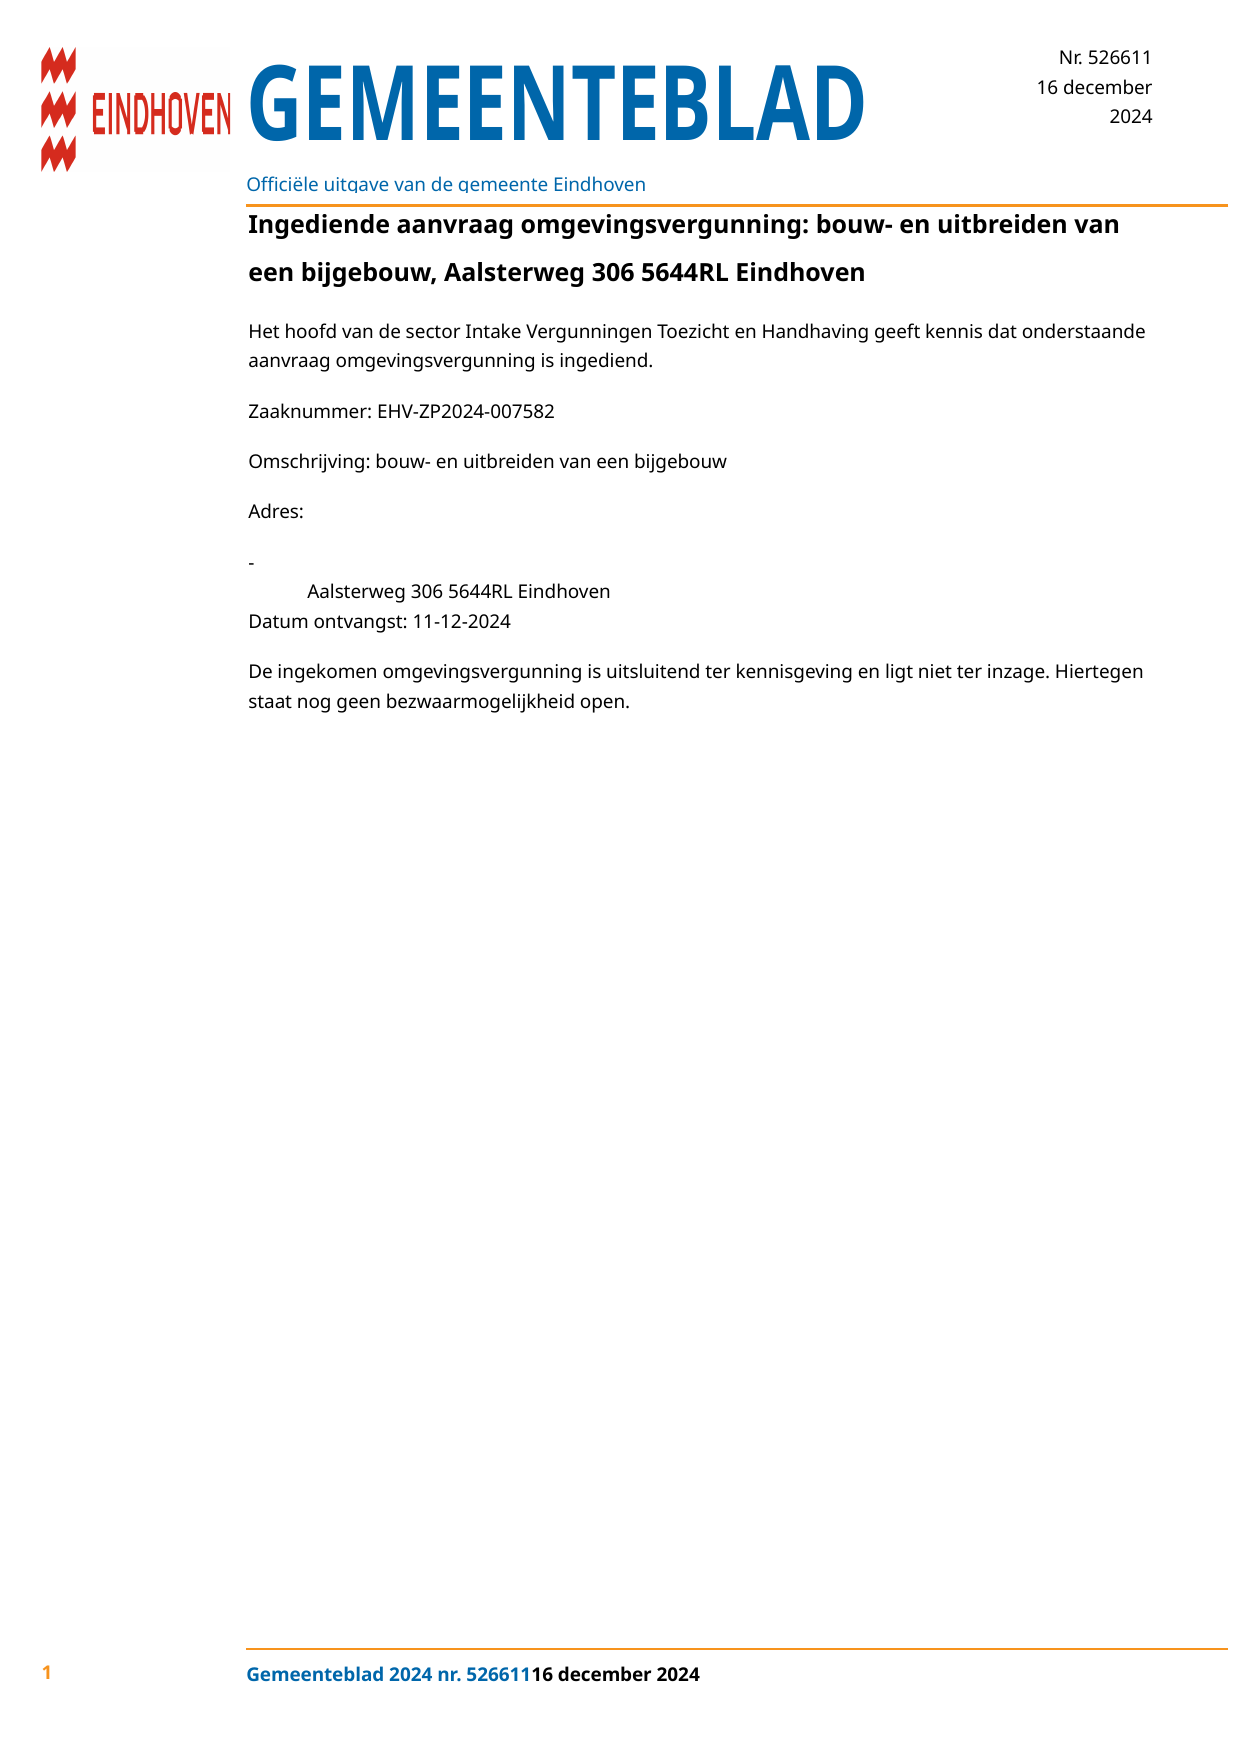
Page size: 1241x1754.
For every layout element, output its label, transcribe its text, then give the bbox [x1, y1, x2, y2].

text Datum ontvangst: 11-12-2024 [248, 608, 1152, 634]
text Zaaknummer: EHV-ZP2024-007582 [248, 398, 1152, 424]
text Het hoofd van de sector Intake Vergunningen Toezicht en Handhaving geeft kennis dat onderstaande aanvraag omgevingsvergunning is ingediend. [248, 318, 1152, 373]
list Aalsterweg 306 5644RL Eindhoven [248, 579, 1152, 604]
text Omschrijving: bouw- en uitbreiden van een bijgebouw [248, 448, 1152, 474]
text Adres: [248, 499, 1152, 524]
picture [41, 47, 231, 172]
text De ingekomen omgevingsvergunning is uitsluitend ter kennisgeving en ligt niet ter inzage. Hiertegen staat nog geen bezwaarmogelijkheid open. [248, 659, 1152, 714]
text Ingediende aanvraag omgevingsvergunning: bouw- en uitbreiden van een bijgebouw, Aalsterweg 306 5644RL Eindhoven [248, 207, 1152, 288]
